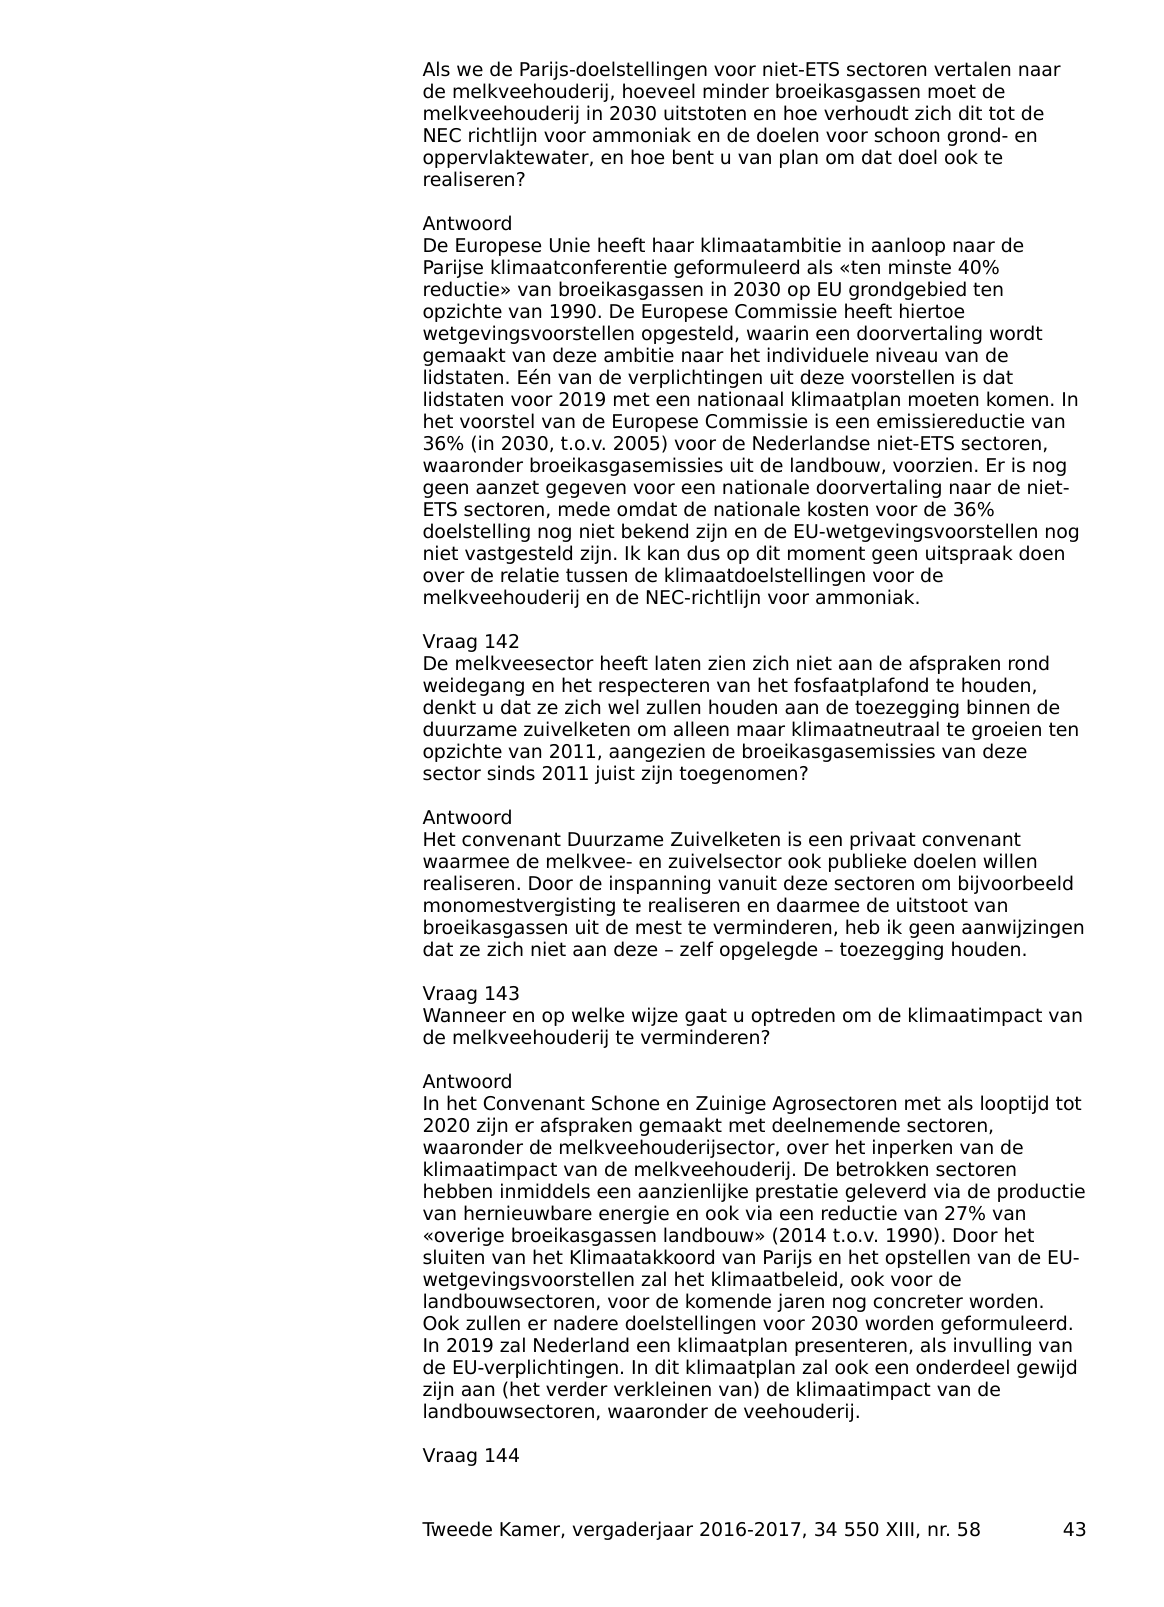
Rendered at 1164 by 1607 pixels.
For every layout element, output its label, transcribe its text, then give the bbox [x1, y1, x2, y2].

text Het convenant Duurzame Zuivelketen is een privaat convenant waarmee de melkvee- en zuivelsector ook publieke doelen willen realiseren. Door de inspanning vanuit deze sectoren om bijvoorbeeld monomestvergisting te realiseren en daarmee de uitstoot van broeikasgassen uit de mest te verminderen, heb ik geen aanwijzingen dat ze zich niet aan deze – zelf opgelegde – toezegging houden. [422, 829, 1087, 961]
text Vraag 142 [422, 631, 1087, 653]
text Antwoord [422, 807, 1087, 829]
text De melkveesector heeft laten zien zich niet aan de afspraken rond weidegang en het respecteren van het fosfaatplafond te houden, denkt u dat ze zich wel zullen houden aan de toezegging binnen de duurzame zuivelketen om alleen maar klimaatneutraal te groeien ten opzichte van 2011, aangezien de broeikasgasemissies van deze sector sinds 2011 juist zijn toegenomen? [422, 653, 1087, 785]
text In het Convenant Schone en Zuinige Agrosectoren met als looptijd tot 2020 zijn er afspraken gemaakt met deelnemende sectoren, waaronder de melkveehouderijsector, over het inperken van de klimaatimpact van de melkveehouderij. De betrokken sectoren hebben inmiddels een aanzienlijke prestatie geleverd via de productie van hernieuwbare energie en ook via een reductie van 27% van «overige broeikasgassen landbouw» (2014 t.o.v. 1990). Door het sluiten van het Klimaatakkoord van Parijs en het opstellen van de EU-wetgevingsvoorstellen zal het klimaatbeleid, ook voor de landbouwsectoren, voor de komende jaren nog concreter worden. Ook zullen er nadere doelstellingen voor 2030 worden geformuleerd. In 2019 zal Nederland een klimaatplan presenteren, als invulling van de EU-verplichtingen. In dit klimaatplan zal ook een onderdeel gewijd zijn aan (het verder verkleinen van) de klimaatimpact van de landbouwsectoren, waaronder de veehouderij. [422, 1093, 1087, 1423]
text Antwoord [422, 1071, 1087, 1093]
text Antwoord [422, 213, 1087, 235]
text Wanneer en op welke wijze gaat u optreden om de klimaatimpact van de melkveehouderij te verminderen? [422, 1005, 1087, 1049]
text Als we de Parijs-doelstellingen voor niet-ETS sectoren vertalen naar de melkveehouderij, hoeveel minder broeikasgassen moet de melkveehouderij in 2030 uitstoten en hoe verhoudt zich dit tot de NEC richtlijn voor ammoniak en de doelen voor schoon grond- en oppervlaktewater, en hoe bent u van plan om dat doel ook te realiseren? [422, 59, 1087, 191]
text Vraag 144 [422, 1445, 1087, 1467]
text Vraag 143 [422, 983, 1087, 1005]
text De Europese Unie heeft haar klimaatambitie in aanloop naar de Parijse klimaatconferentie geformuleerd als «ten minste 40% reductie» van broeikasgassen in 2030 op EU grondgebied ten opzichte van 1990. De Europese Commissie heeft hiertoe wetgevingsvoorstellen opgesteld, waarin een doorvertaling wordt gemaakt van deze ambitie naar het individuele niveau van de lidstaten. Eén van de verplichtingen uit deze voorstellen is dat lidstaten voor 2019 met een nationaal klimaatplan moeten komen. In het voorstel van de Europese Commissie is een emissiereductie van 36% (in 2030, t.o.v. 2005) voor de Nederlandse niet-ETS sectoren, waaronder broeikasgasemissies uit de landbouw, voorzien. Er is nog geen aanzet gegeven voor een nationale doorvertaling naar de niet-ETS sectoren, mede omdat de nationale kosten voor de 36% doelstelling nog niet bekend zijn en de EU-wetgevingsvoorstellen nog niet vastgesteld zijn. Ik kan dus op dit moment geen uitspraak doen over de relatie tussen de klimaatdoelstellingen voor de melkveehouderij en de NEC-richtlijn voor ammoniak. [422, 235, 1087, 609]
